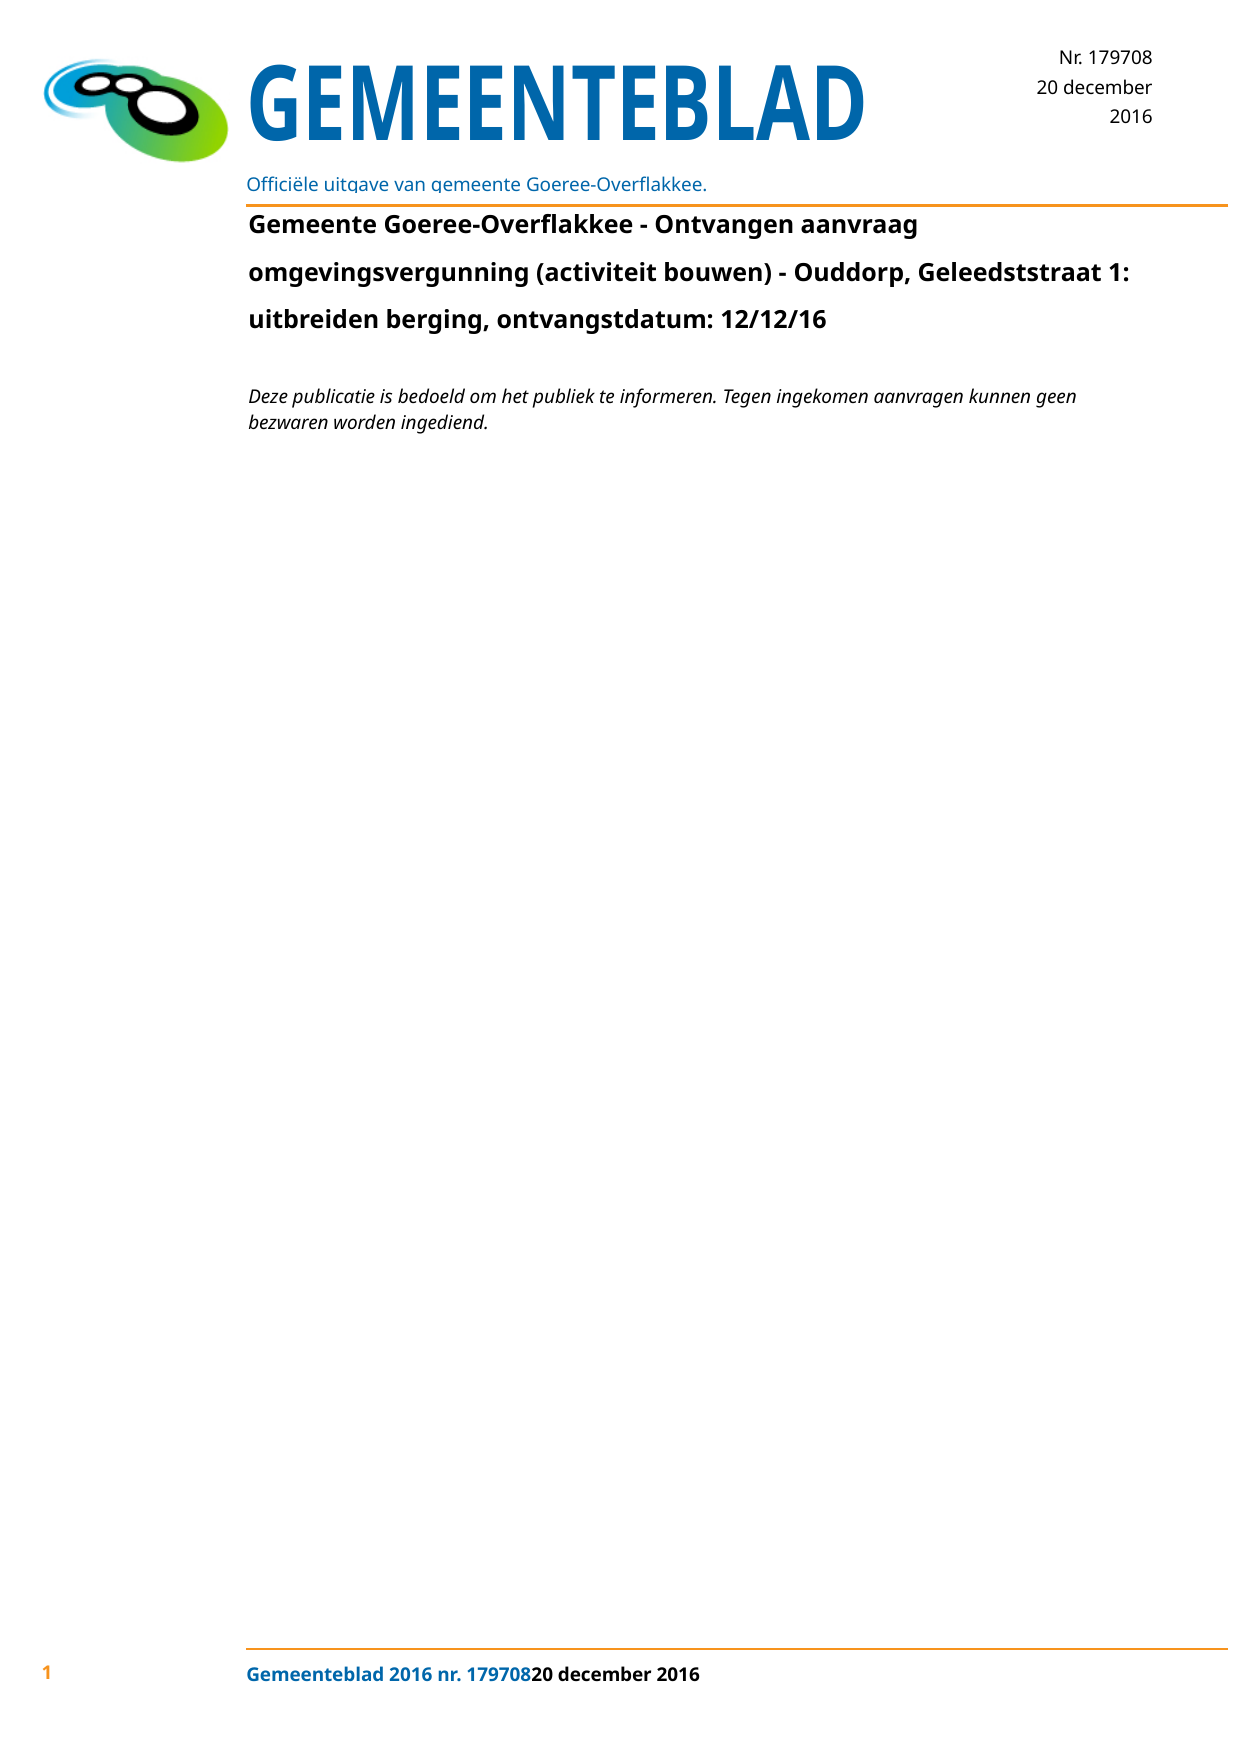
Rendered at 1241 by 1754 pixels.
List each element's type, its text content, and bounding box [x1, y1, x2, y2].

text Gemeente Goeree-Overflakkee - Ontvangen aanvraag omgevingsvergunning (activiteit bouwen) - Ouddorp, Geleedststraat 1: uitbreiden berging, ontvangstdatum: 12/12/16 [248, 207, 1152, 336]
picture [41, 47, 231, 172]
text Deze publicatie is bedoeld om het publiek te informeren. Tegen ingekomen aanvragen kunnen geen bezwaren worden ingediend. [248, 384, 1152, 435]
